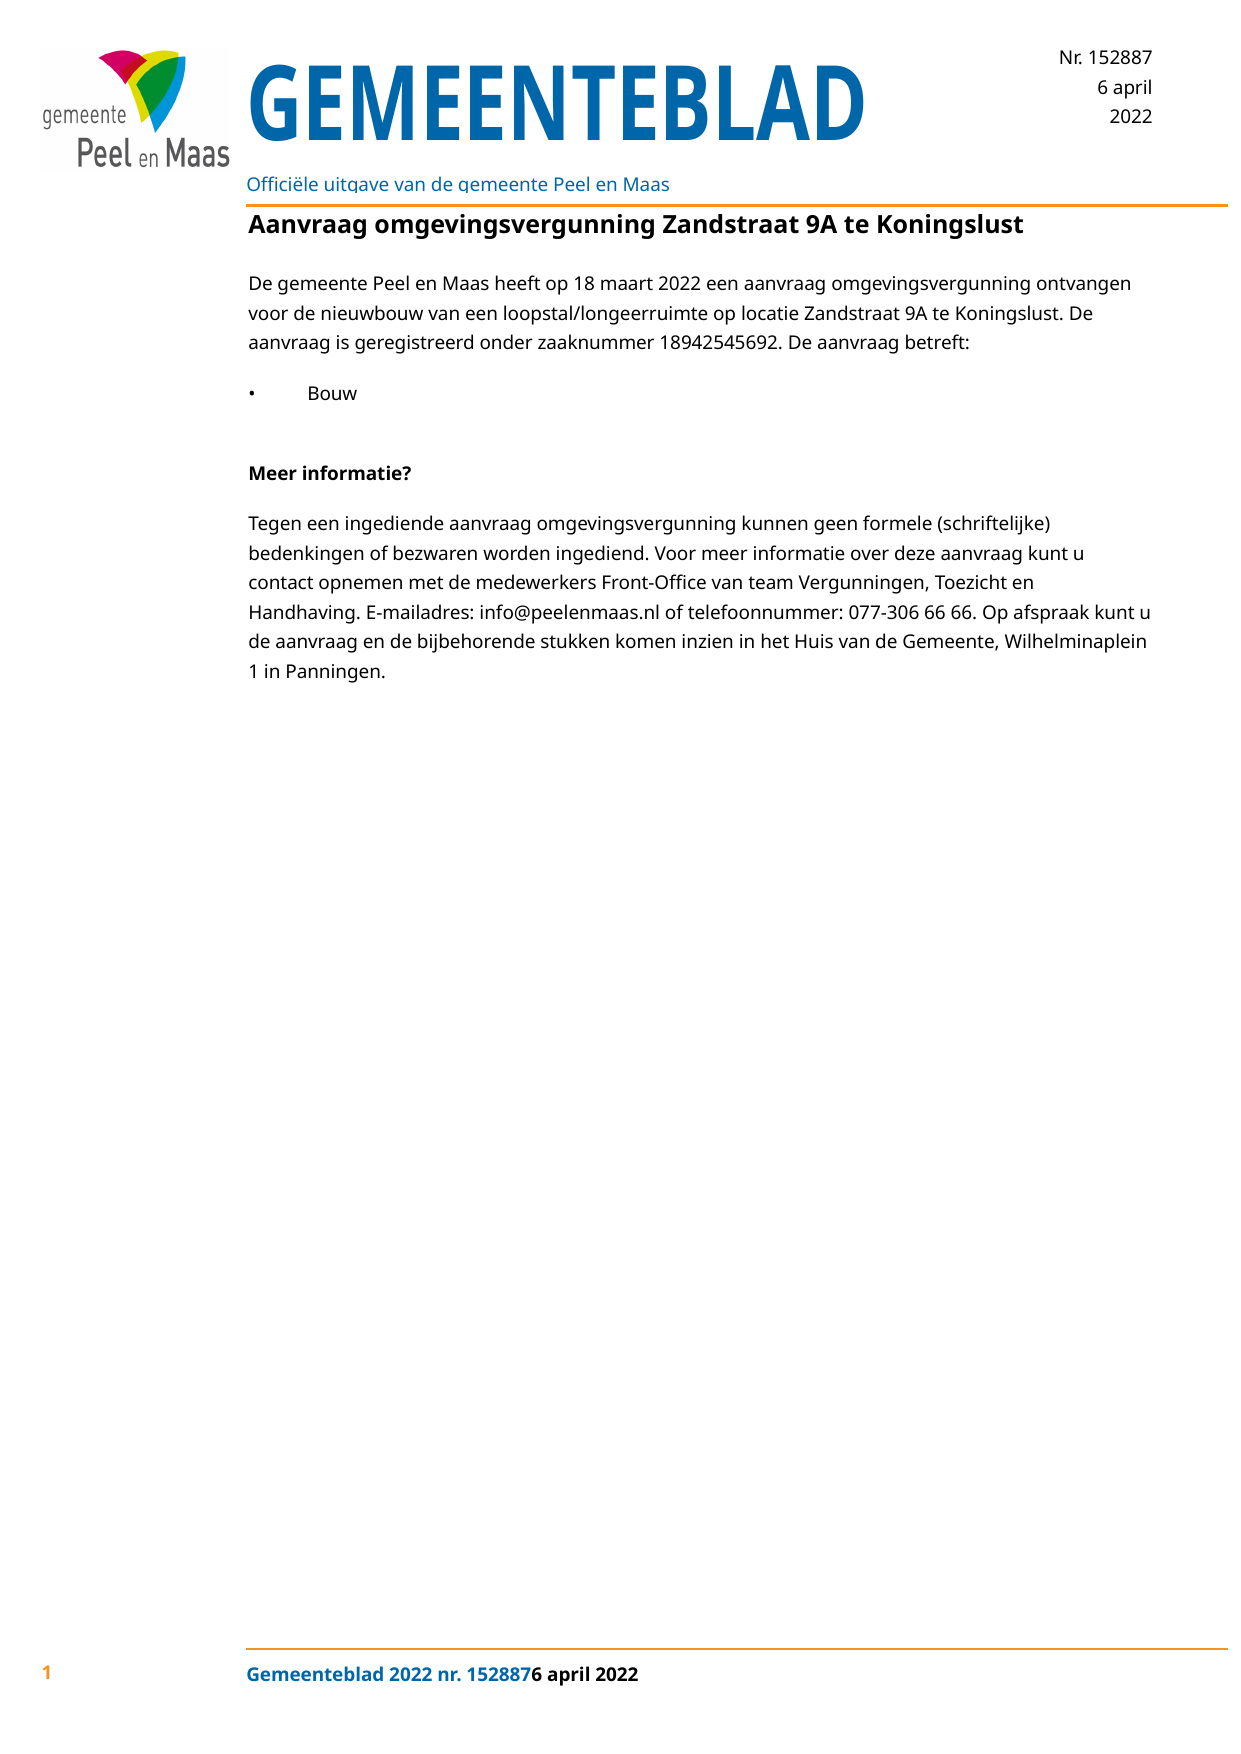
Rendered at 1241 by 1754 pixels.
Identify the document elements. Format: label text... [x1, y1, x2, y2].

text Meer informatie? [248, 460, 1152, 486]
picture [41, 47, 231, 172]
list Bouw [248, 380, 1152, 406]
text De gemeente Peel en Maas heeft op 18 maart 2022 een aanvraag omgevingsvergunning ontvangen voor de nieuwbouw van een loopstal/longeerruimte op locatie Zandstraat 9A te Koningslust. De aanvraag is geregistreerd onder zaaknummer 18942545692. De aanvraag betreft: [248, 270, 1152, 355]
text Aanvraag omgevingsvergunning Zandstraat 9A te Koningslust [248, 207, 1152, 241]
text Tegen een ingediende aanvraag omgevingsvergunning kunnen geen formele (schriftelijke) bedenkingen of bezwaren worden ingediend. Voor meer informatie over deze aanvraag kunt u contact opnemen met de medewerkers Front-Office van team Vergunningen, Toezicht en Handhaving. E-mailadres: info@peelenmaas.nl of telefoonnummer: 077-306 66 66. Op afspraak kunt u de aanvraag en de bijbehorende stukken komen inzien in het Huis van de Gemeente, Wilhelminaplein 1 in Panningen. [248, 510, 1152, 684]
